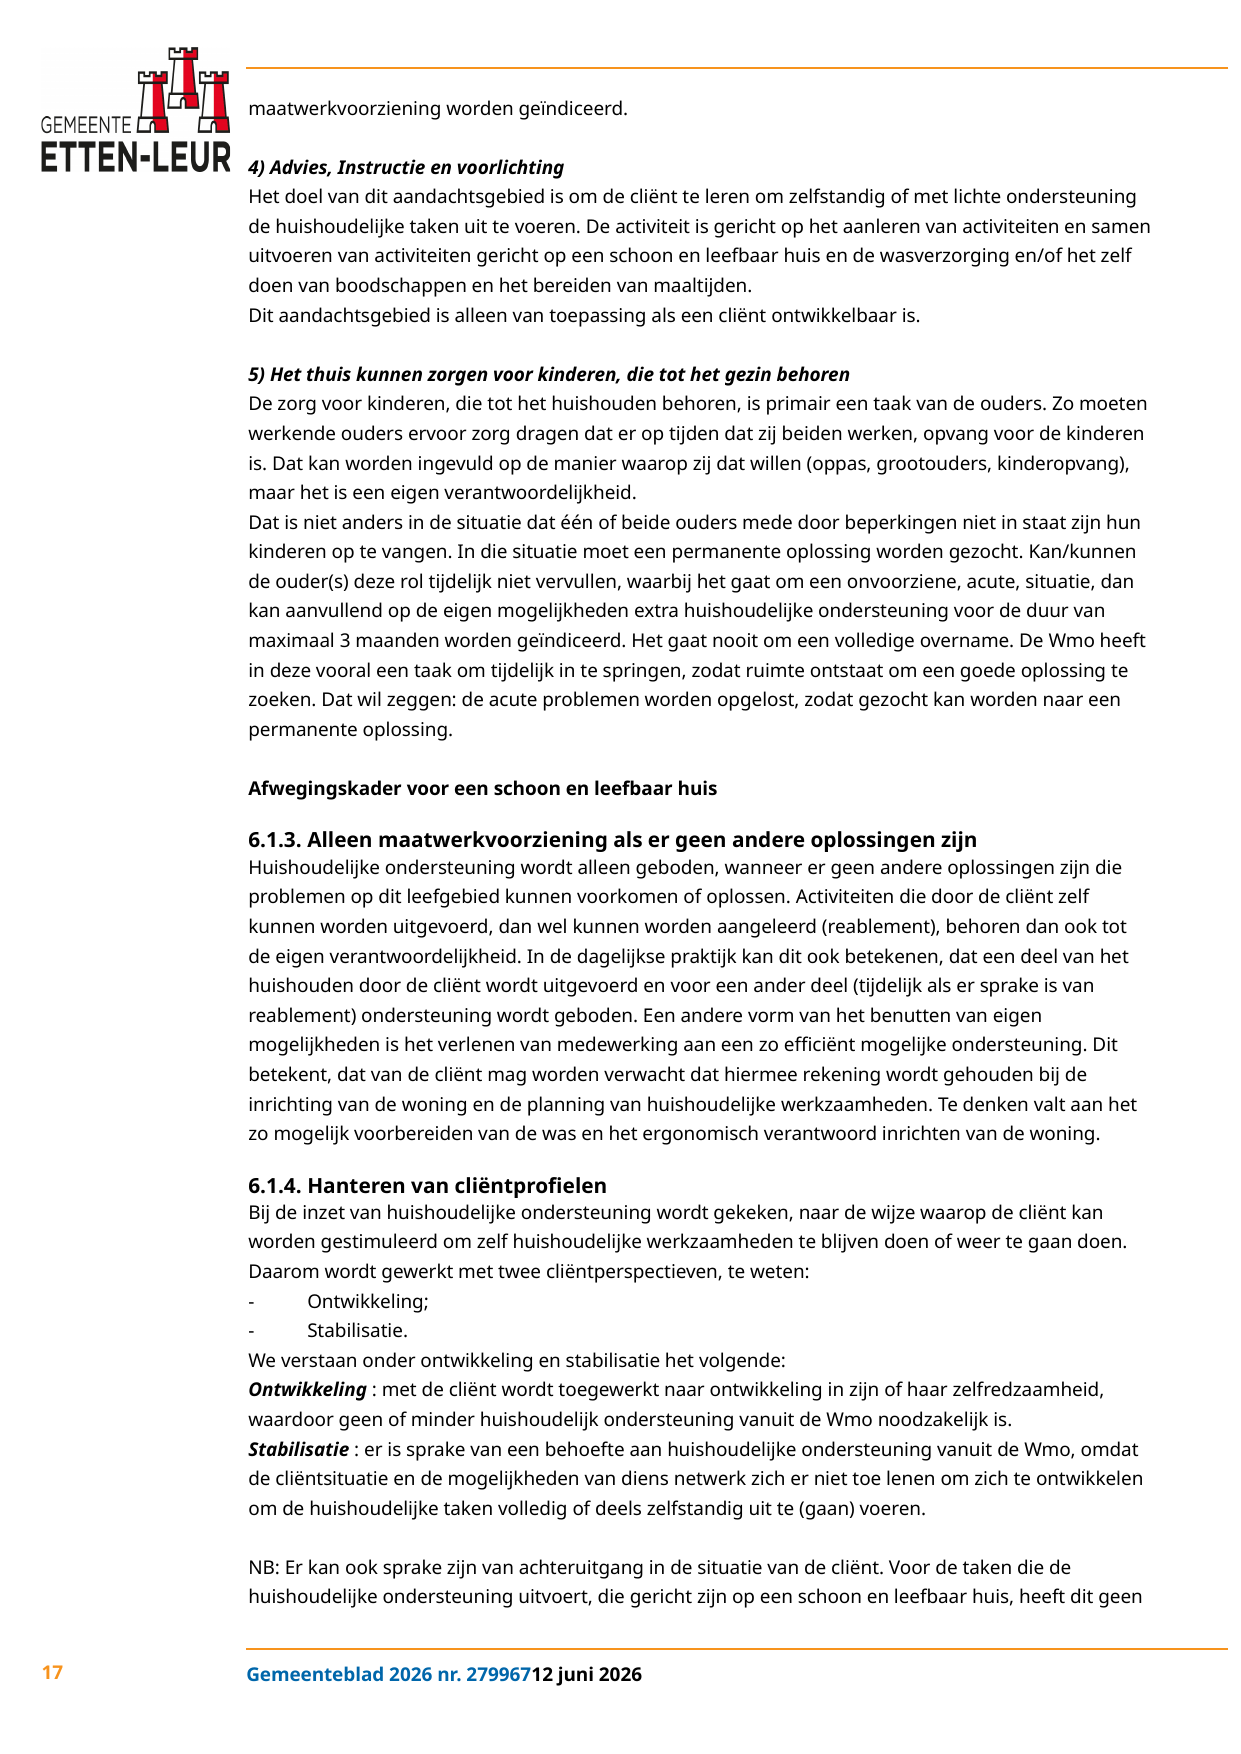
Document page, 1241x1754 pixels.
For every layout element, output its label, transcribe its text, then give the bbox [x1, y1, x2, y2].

text Het doel van dit aandachtsgebied is om de cliënt te leren om zelfstandig of met lichte ondersteuning de huishoudelijke taken uit te voeren. De activiteit is gericht op het aanleren van activiteiten en samen uitvoeren van activiteiten gericht op een schoon en leefbaar huis en de wasverzorging en/of het zelf doen van boodschappen en het bereiden van maaltijden. [248, 183, 1152, 298]
picture [41, 47, 231, 172]
text Stabilisatie : er is sprake van een behoefte aan huishoudelijke ondersteuning vanuit de Wmo, omdat de cliëntsituatie en de mogelijkheden van diens netwerk zich er niet toe lenen om zich te ontwikkelen om de huishoudelijke taken volledig of deels zelfstandig uit te (gaan) voeren. [248, 1436, 1152, 1521]
text NB: Er kan ook sprake zijn van achteruitgang in de situatie van de cliënt. Voor de taken die de huishoudelijke ondersteuning uitvoert, die gericht zijn op een schoon en leefbaar huis, heeft dit geen [248, 1554, 1152, 1609]
text We verstaan onder ontwikkeling en stabilisatie het volgende: [248, 1347, 1152, 1373]
text Dat is niet anders in de situatie dat één of beide ouders mede door beperkingen niet in staat zijn hun kinderen op te vangen. In die situatie moet een permanente oplossing worden gezocht. Kan/kunnen de ouder(s) deze rol tijdelijk niet vervullen, waarbij het gaat om een onvoorziene, acute, situatie, dan kan aanvullend op de eigen mogelijkheden extra huishoudelijke ondersteuning voor de duur van maximaal 3 maanden worden geïndiceerd. Het gaat nooit om een volledige overname. De Wmo heeft in deze vooral een taak om tijdelijk in te springen, zodat ruimte ontstaat om een goede oplossing te zoeken. Dat wil zeggen: de acute problemen worden opgelost, zodat gezocht kan worden naar een permanente oplossing. [248, 509, 1152, 742]
list Ontwikkeling; [248, 1288, 1152, 1314]
text Huishoudelijke ondersteuning wordt alleen geboden, wanneer er geen andere oplossingen zijn die problemen op dit leefgebied kunnen voorkomen of oplossen. Activiteiten die door de cliënt zelf kunnen worden uitgevoerd, dan wel kunnen worden aangeleerd (reablement), behoren dan ook tot de eigen verantwoordelijkheid. In de dagelijkse praktijk kan dit ook betekenen, dat een deel van het huishouden door de cliënt wordt uitgevoerd en voor een ander deel (tijdelijk als er sprake is van reablement) ondersteuning wordt geboden. Een andere vorm van het benutten van eigen mogelijkheden is het verlenen van medewerking aan een zo efficiënt mogelijke ondersteuning. Dit betekent, dat van de cliënt mag worden verwacht dat hiermee rekening wordt gehouden bij de inrichting van de woning en de planning van huishoudelijke werkzaamheden. Te denken valt aan het zo mogelijk voorbereiden van de was en het ergonomisch verantwoord inrichten van de woning. [248, 854, 1152, 1146]
text 4) Advies, Instructie en voorlichting [248, 154, 1152, 180]
text 5) Het thuis kunnen zorgen voor kinderen, die tot het gezin behoren [248, 361, 1152, 387]
text Ontwikkeling : met de cliënt wordt toegewerkt naar ontwikkeling in zijn of haar zelfredzaamheid, waardoor geen of minder huishoudelijk ondersteuning vanuit de Wmo noodzakelijk is. [248, 1377, 1152, 1432]
text 6.1.3. Alleen maatwerkvoorziening als er geen andere oplossingen zijn [248, 826, 1152, 854]
list Stabilisatie. [248, 1317, 1152, 1343]
text Bij de inzet van huishoudelijke ondersteuning wordt gekeken, naar de wijze waarop de cliënt kan worden gestimuleerd om zelf huishoudelijke werkzaamheden te blijven doen of weer te gaan doen. Daarom wordt gewerkt met twee cliëntperspectieven, te weten: [248, 1199, 1152, 1284]
text maatwerkvoorziening worden geïndiceerd. [248, 95, 1152, 121]
text 6.1.4. Hanteren van cliëntprofielen [248, 1171, 1152, 1199]
text Dit aandachtsgebied is alleen van toepassing als een cliënt ontwikkelbaar is. [248, 302, 1152, 328]
text Afwegingskader voor een schoon en leefbaar huis [248, 775, 1152, 801]
text De zorg voor kinderen, die tot het huishouden behoren, is primair een taak van de ouders. Zo moeten werkende ouders ervoor zorg dragen dat er op tijden dat zij beiden werken, opvang voor de kinderen is. Dat kan worden ingevuld op de manier waarop zij dat willen (oppas, grootouders, kinderopvang), maar het is een eigen verantwoordelijkheid. [248, 391, 1152, 505]
